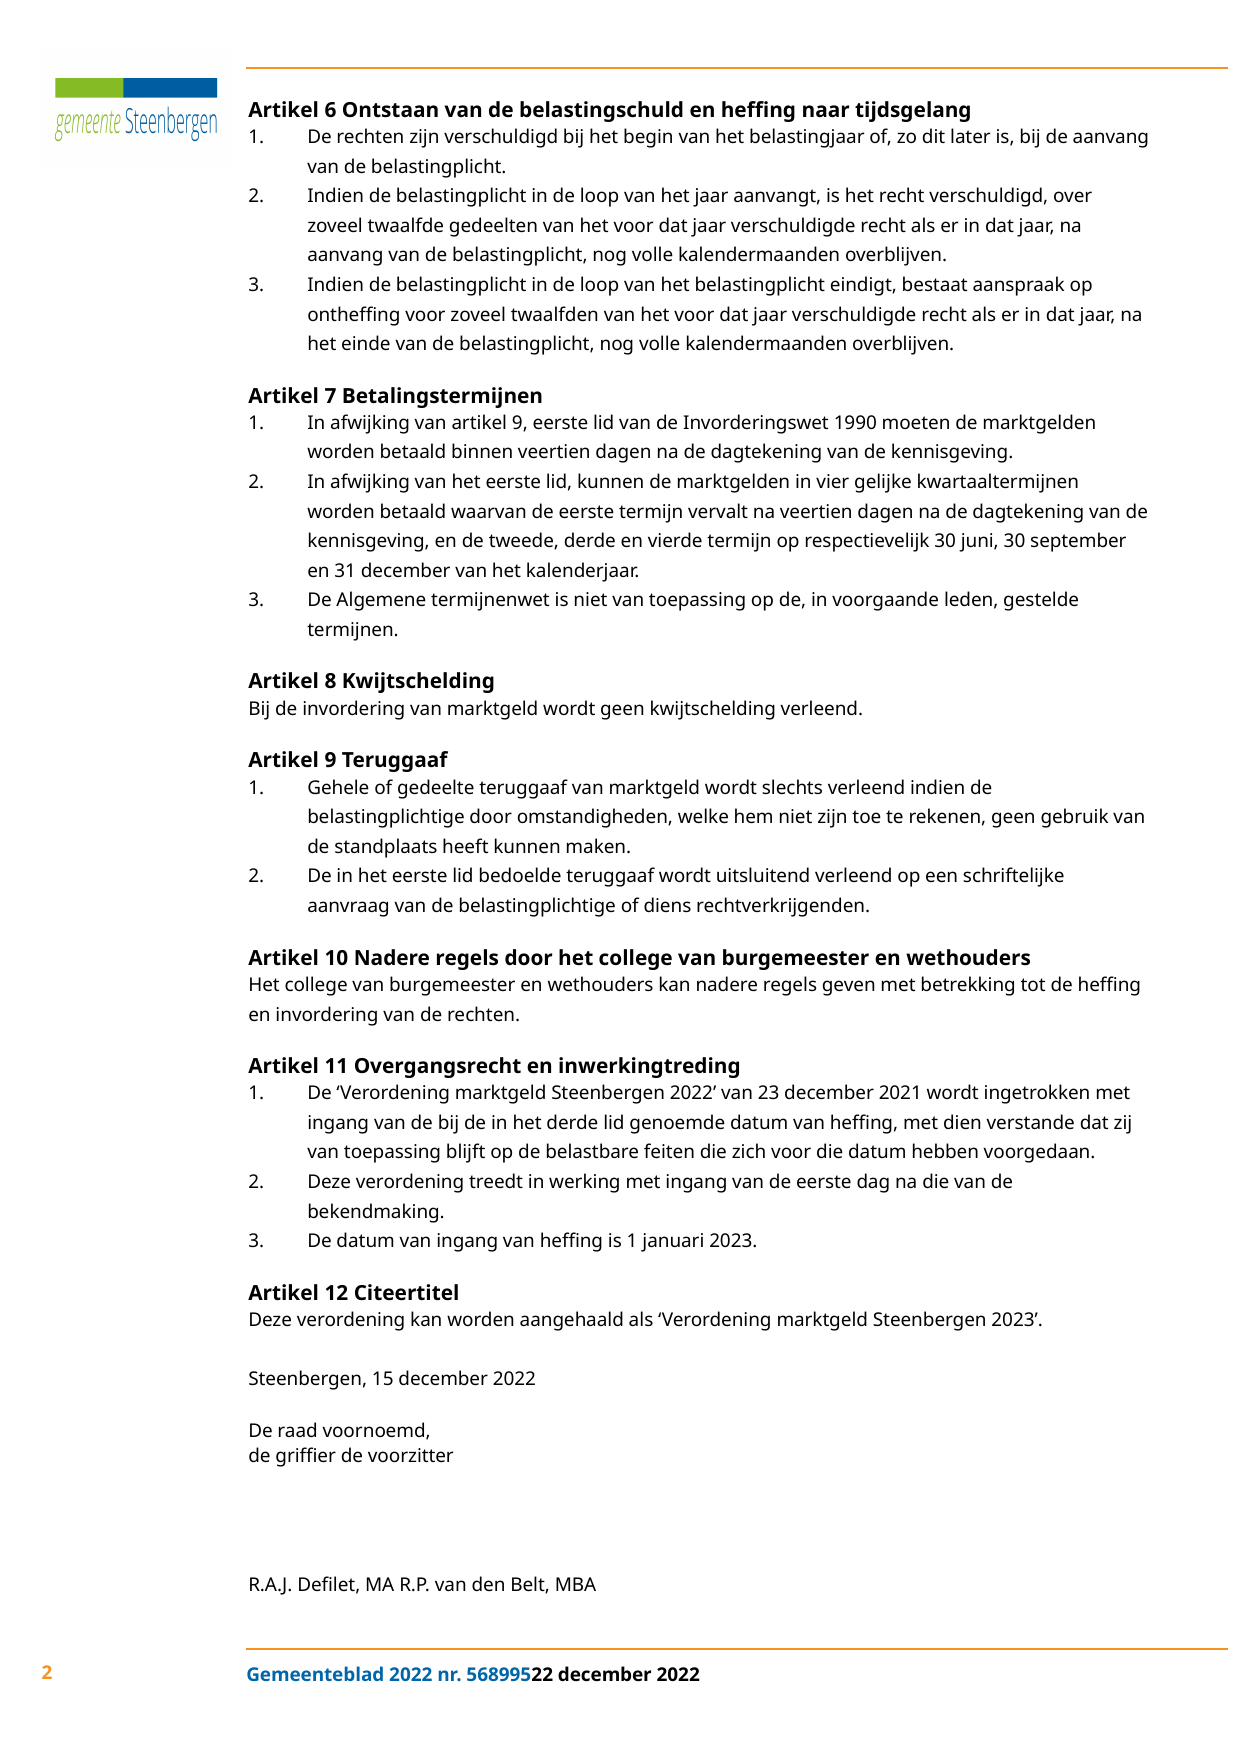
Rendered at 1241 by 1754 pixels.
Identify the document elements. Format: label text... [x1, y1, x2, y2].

list Deze verordening treedt in werking met ingang van de eerste dag na die van de bekendmaking. [248, 1168, 1152, 1224]
list De datum van ingang van heffing is 1 januari 2023. [248, 1227, 1152, 1253]
picture [41, 47, 231, 172]
text De raad voornoemd, [248, 1417, 1152, 1443]
text Artikel 8 Kwijtschelding [248, 667, 1152, 695]
text Het college van burgemeester en wethouders kan nadere regels geven met betrekking tot de heffing en invordering van de rechten. [248, 971, 1152, 1026]
list In afwijking van artikel 9, eerste lid van de Invorderingswet 1990 moeten de marktgelden worden betaald binnen veertien dagen na de dagtekening van de kennisgeving. [248, 409, 1152, 464]
text Artikel 6 Ontstaan van de belastingschuld en heffing naar tijdsgelang [248, 95, 1152, 123]
text R.A.J. Defilet, MA R.P. van den Belt, MBA [248, 1571, 1152, 1597]
list Indien de belastingplicht in de loop van het belastingplicht eindigt, bestaat aanspraak op ontheffing voor zoveel twaalfden van het voor dat jaar verschuldigde recht als er in dat jaar, na het einde van de belastingplicht, nog volle kalendermaanden overblijven. [248, 271, 1152, 356]
list Indien de belastingplicht in de loop van het jaar aanvangt, is het recht verschuldigd, over zoveel twaalfde gedeelten van het voor dat jaar verschuldigde recht als er in dat jaar, na aanvang van de belastingplicht, nog volle kalendermaanden overblijven. [248, 182, 1152, 267]
list In afwijking van het eerste lid, kunnen de marktgelden in vier gelijke kwartaaltermijnen worden betaald waarvan de eerste termijn vervalt na veertien dagen na de dagtekening van de kennisgeving, en de tweede, derde en vierde termijn op respectievelijk 30 juni, 30 september en 31 december van het kalenderjaar. [248, 468, 1152, 583]
text Artikel 12 Citeertitel [248, 1278, 1152, 1306]
text Artikel 10 Nadere regels door het college van burgemeester en wethouders [248, 943, 1152, 971]
list De Algemene termijnenwet is niet van toepassing op de, in voorgaande leden, gestelde termijnen. [248, 587, 1152, 642]
list Gehele of gedeelte teruggaaf van marktgeld wordt slechts verleend indien de belastingplichtige door omstandigheden, welke hem niet zijn toe te rekenen, geen gebruik van de standplaats heeft kunnen maken. [248, 774, 1152, 859]
text Artikel 9 Teruggaaf [248, 746, 1152, 774]
list De ‘Verordening marktgeld Steenbergen 2022’ van 23 december 2021 wordt ingetrokken met ingang van de bij de in het derde lid genoemde datum van heffing, met dien verstande dat zij van toepassing blijft op de belastbare feiten die zich voor die datum hebben voorgedaan. [248, 1079, 1152, 1164]
text Artikel 11 Overgangsrecht en inwerkingtreding [248, 1051, 1152, 1079]
text Artikel 7 Betalingstermijnen [248, 381, 1152, 409]
text Bij de invordering van marktgeld wordt geen kwijtschelding verleend. [248, 695, 1152, 721]
text Deze verordening kan worden aangehaald als ‘Verordening marktgeld Steenbergen 2023’. [248, 1306, 1152, 1332]
list De rechten zijn verschuldigd bij het begin van het belastingjaar of, zo dit later is, bij de aanvang van de belastingplicht. [248, 123, 1152, 178]
text de griffier de voorzitter [248, 1443, 1152, 1468]
text Steenbergen, 15 december 2022 [248, 1366, 1152, 1391]
list De in het eerste lid bedoelde teruggaaf wordt uitsluitend verleend op een schriftelijke aanvraag van de belastingplichtige of diens rechtverkrijgenden. [248, 863, 1152, 918]
